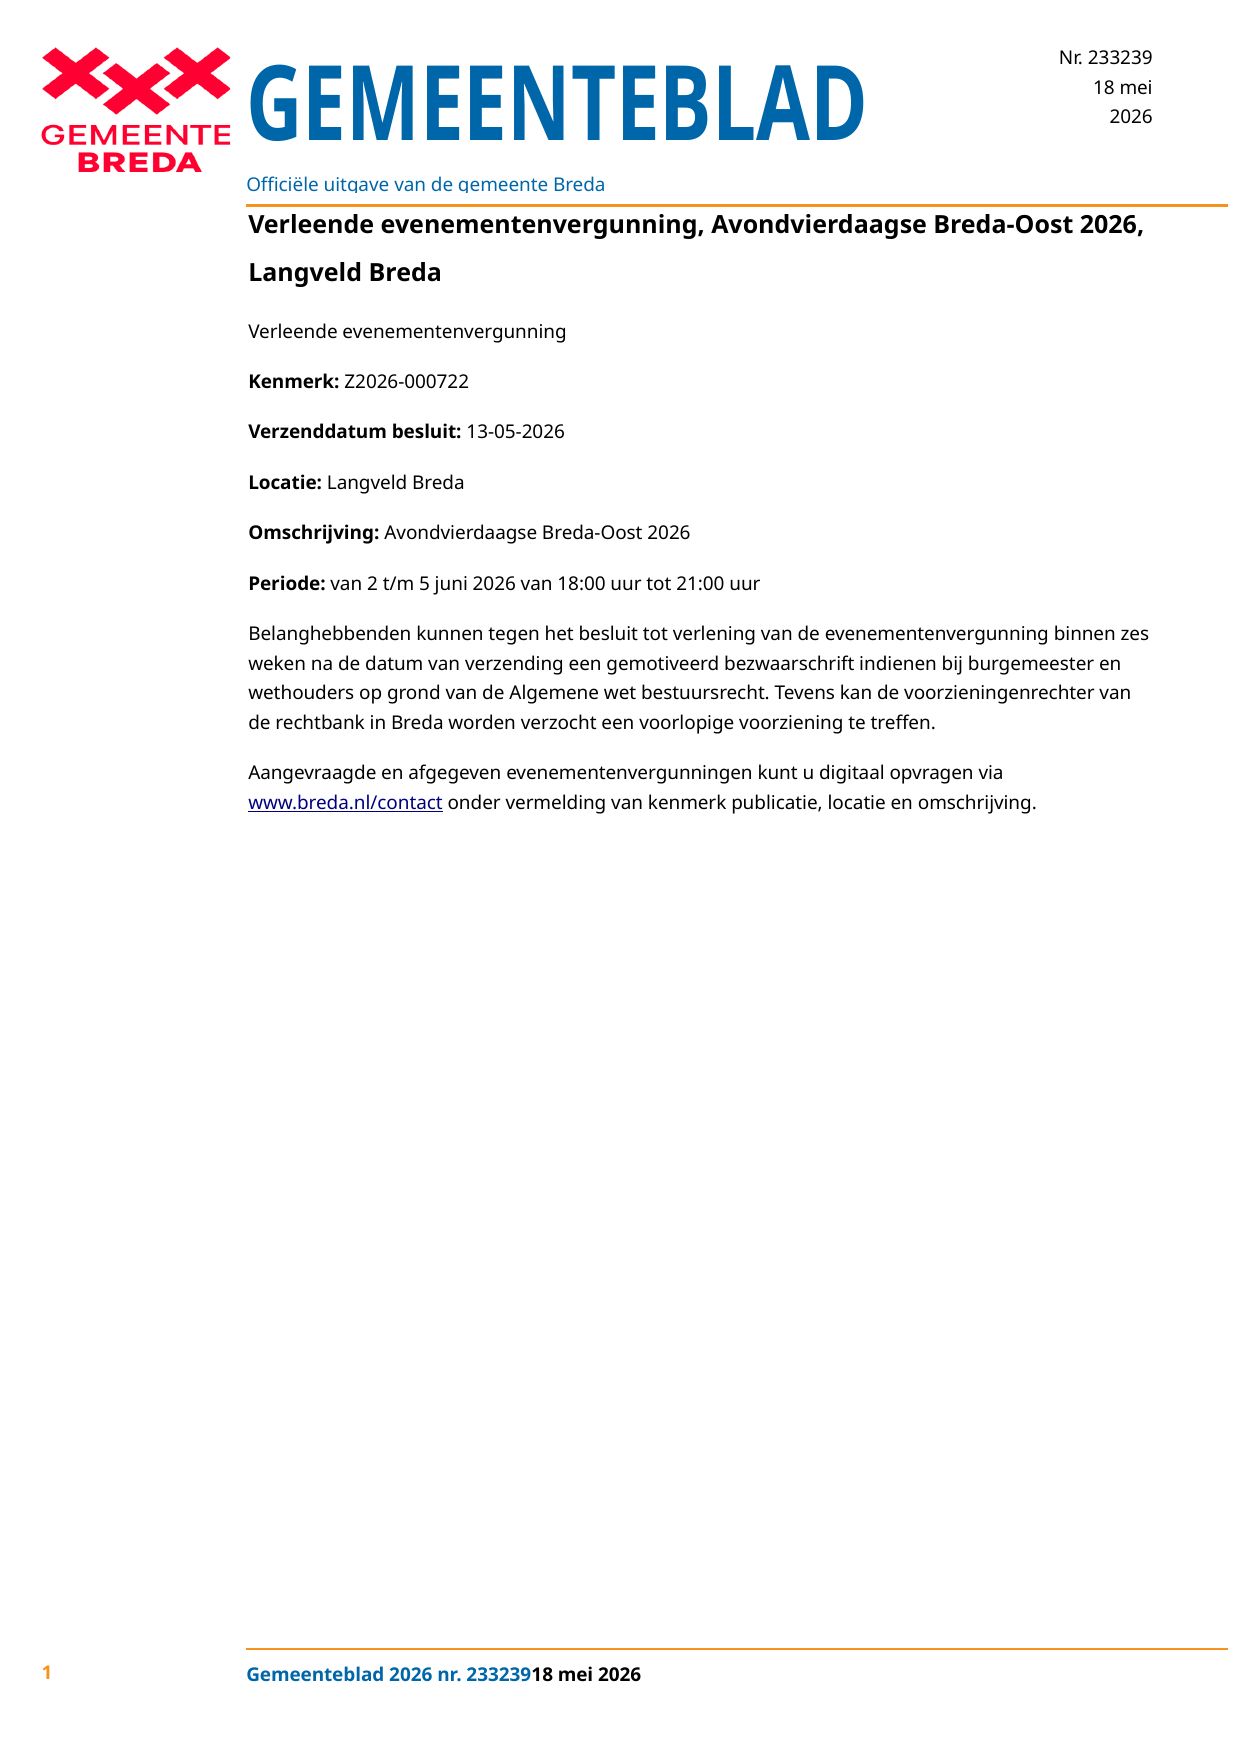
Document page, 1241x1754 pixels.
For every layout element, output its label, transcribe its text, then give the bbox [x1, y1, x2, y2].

text Verleende evenementenvergunning [248, 318, 1152, 344]
text Aangevraagde en afgegeven evenementenvergunningen kunt u digitaal opvragen via www.breda.nl/contact onder vermelding van kenmerk publicatie, locatie en omschrijving. [248, 759, 1152, 815]
text Kenmerk: Z2026-000722 [248, 368, 1152, 394]
text Belanghebbenden kunnen tegen het besluit tot verlening van de evenementenvergunning binnen zes weken na de datum van verzending een gemotiveerd bezwaarschrift indienen bij burgemeester en wethouders op grond van de Algemene wet bestuursrecht. Tevens kan de voorzieningenrechter van de rechtbank in Breda worden verzocht een voorlopige voorziening te treffen. [248, 620, 1152, 735]
text Omschrijving: Avondvierdaagse Breda-Oost 2026 [248, 519, 1152, 545]
text Locatie: Langveld Breda [248, 469, 1152, 495]
text Verleende evenementenvergunning, Avondvierdaagse Breda-Oost 2026, Langveld Breda [248, 207, 1152, 288]
picture [41, 47, 231, 172]
text Periode: van 2 t/m 5 juni 2026 van 18:00 uur tot 21:00 uur [248, 570, 1152, 596]
text Verzenddatum besluit: 13-05-2026 [248, 419, 1152, 444]
